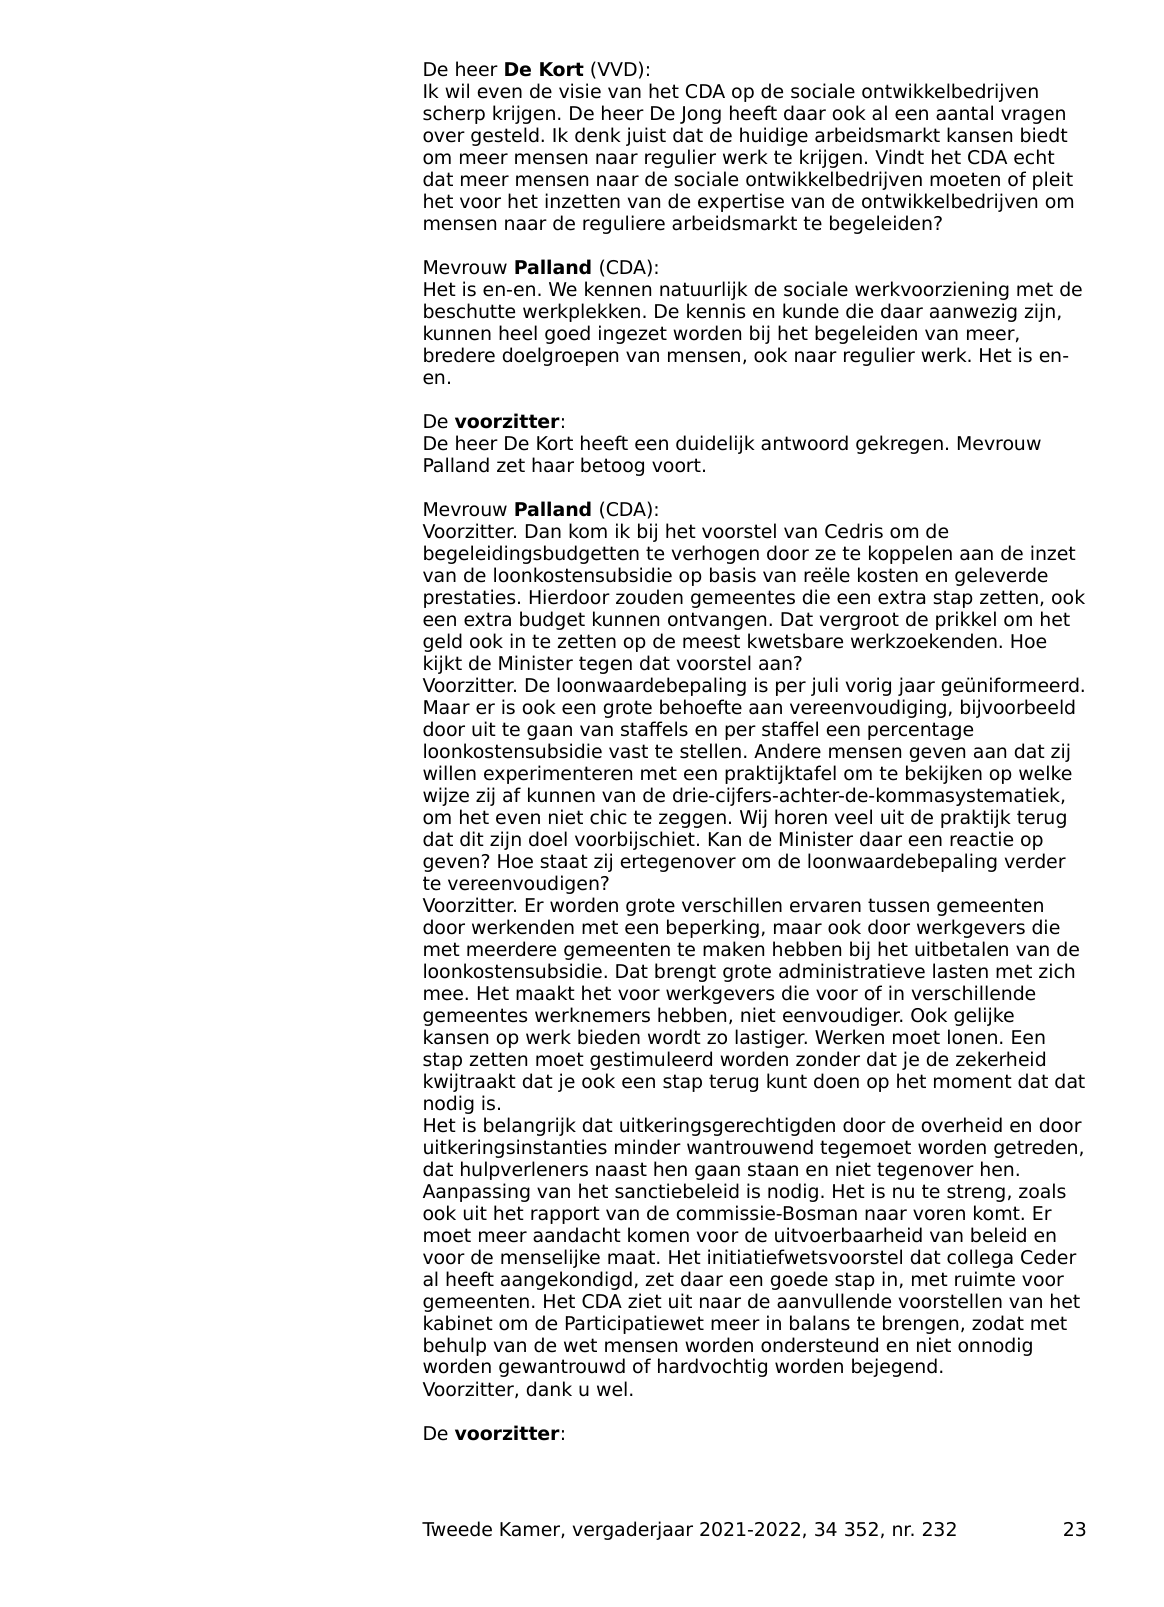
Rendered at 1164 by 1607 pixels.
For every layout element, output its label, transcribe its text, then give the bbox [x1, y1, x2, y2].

text De voorzitter: [422, 1423, 1087, 1444]
text Mevrouw Palland (CDA): [422, 499, 1087, 521]
text De heer De Kort (VVD): [422, 59, 1087, 81]
text Voorzitter. Er worden grote verschillen ervaren tussen gemeenten door werkenden met een beperking, maar ook door werkgevers die met meerdere gemeenten te maken hebben bij het uitbetalen van de loonkostensubsidie. Dat brengt grote administratieve lasten met zich mee. Het maakt het voor werkgevers die voor of in verschillende gemeentes werknemers hebben, niet eenvoudiger. Ook gelijke kansen op werk bieden wordt zo lastiger. Werken moet lonen. Een stap zetten moet gestimuleerd worden zonder dat je de zekerheid kwijtraakt dat je ook een stap terug kunt doen op het moment dat dat nodig is. [422, 895, 1087, 1115]
text Het is belangrijk dat uitkeringsgerechtigden door de overheid en door uitkeringsinstanties minder wantrouwend tegemoet worden getreden, dat hulpverleners naast hen gaan staan en niet tegenover hen. Aanpassing van het sanctiebeleid is nodig. Het is nu te streng, zoals ook uit het rapport van de commissie-Bosman naar voren komt. Er moet meer aandacht komen voor de uitvoerbaarheid van beleid en voor de menselijke maat. Het initiatiefwetsvoorstel dat collega Ceder al heeft aangekondigd, zet daar een goede stap in, met ruimte voor gemeenten. Het CDA ziet uit naar de aanvullende voorstellen van het kabinet om de Participatiewet meer in balans te brengen, zodat met behulp van de wet mensen worden ondersteund en niet onnodig worden gewantrouwd of hardvochtig worden bejegend. [422, 1115, 1087, 1378]
text Voorzitter, dank u wel. [422, 1378, 1087, 1400]
text Voorzitter. Dan kom ik bij het voorstel van Cedris om de begeleidingsbudgetten te verhogen door ze te koppelen aan de inzet van de loonkostensubsidie op basis van reële kosten en geleverde prestaties. Hierdoor zouden gemeentes die een extra stap zetten, ook een extra budget kunnen ontvangen. Dat vergroot de prikkel om het geld ook in te zetten op de meest kwetsbare werkzoekenden. Hoe kijkt de Minister tegen dat voorstel aan? [422, 521, 1087, 675]
text Het is en-en. We kennen natuurlijk de sociale werkvoorziening met de beschutte werkplekken. De kennis en kunde die daar aanwezig zijn, kunnen heel goed ingezet worden bij het begeleiden van meer, bredere doelgroepen van mensen, ook naar regulier werk. Het is en-en. [422, 279, 1087, 389]
text Mevrouw Palland (CDA): [422, 257, 1087, 279]
text De voorzitter: [422, 411, 1087, 433]
text Ik wil even de visie van het CDA op de sociale ontwikkelbedrijven scherp krijgen. De heer De Jong heeft daar ook al een aantal vragen over gesteld. Ik denk juist dat de huidige arbeidsmarkt kansen biedt om meer mensen naar regulier werk te krijgen. Vindt het CDA echt dat meer mensen naar de sociale ontwikkelbedrijven moeten of pleit het voor het inzetten van de expertise van de ontwikkelbedrijven om mensen naar de reguliere arbeidsmarkt te begeleiden? [422, 81, 1087, 235]
text De heer De Kort heeft een duidelijk antwoord gekregen. Mevrouw Palland zet haar betoog voort. [422, 433, 1087, 477]
text Voorzitter. De loonwaardebepaling is per juli vorig jaar geüniformeerd. Maar er is ook een grote behoefte aan vereenvoudiging, bijvoorbeeld door uit te gaan van staffels en per staffel een percentage loonkostensubsidie vast te stellen. Andere mensen geven aan dat zij willen experimenteren met een praktijktafel om te bekijken op welke wijze zij af kunnen van de drie-cijfers-achter-de-kommasystematiek, om het even niet chic te zeggen. Wij horen veel uit de praktijk terug dat dit zijn doel voorbijschiet. Kan de Minister daar een reactie op geven? Hoe staat zij ertegenover om de loonwaardebepaling verder te vereenvoudigen? [422, 675, 1087, 895]
